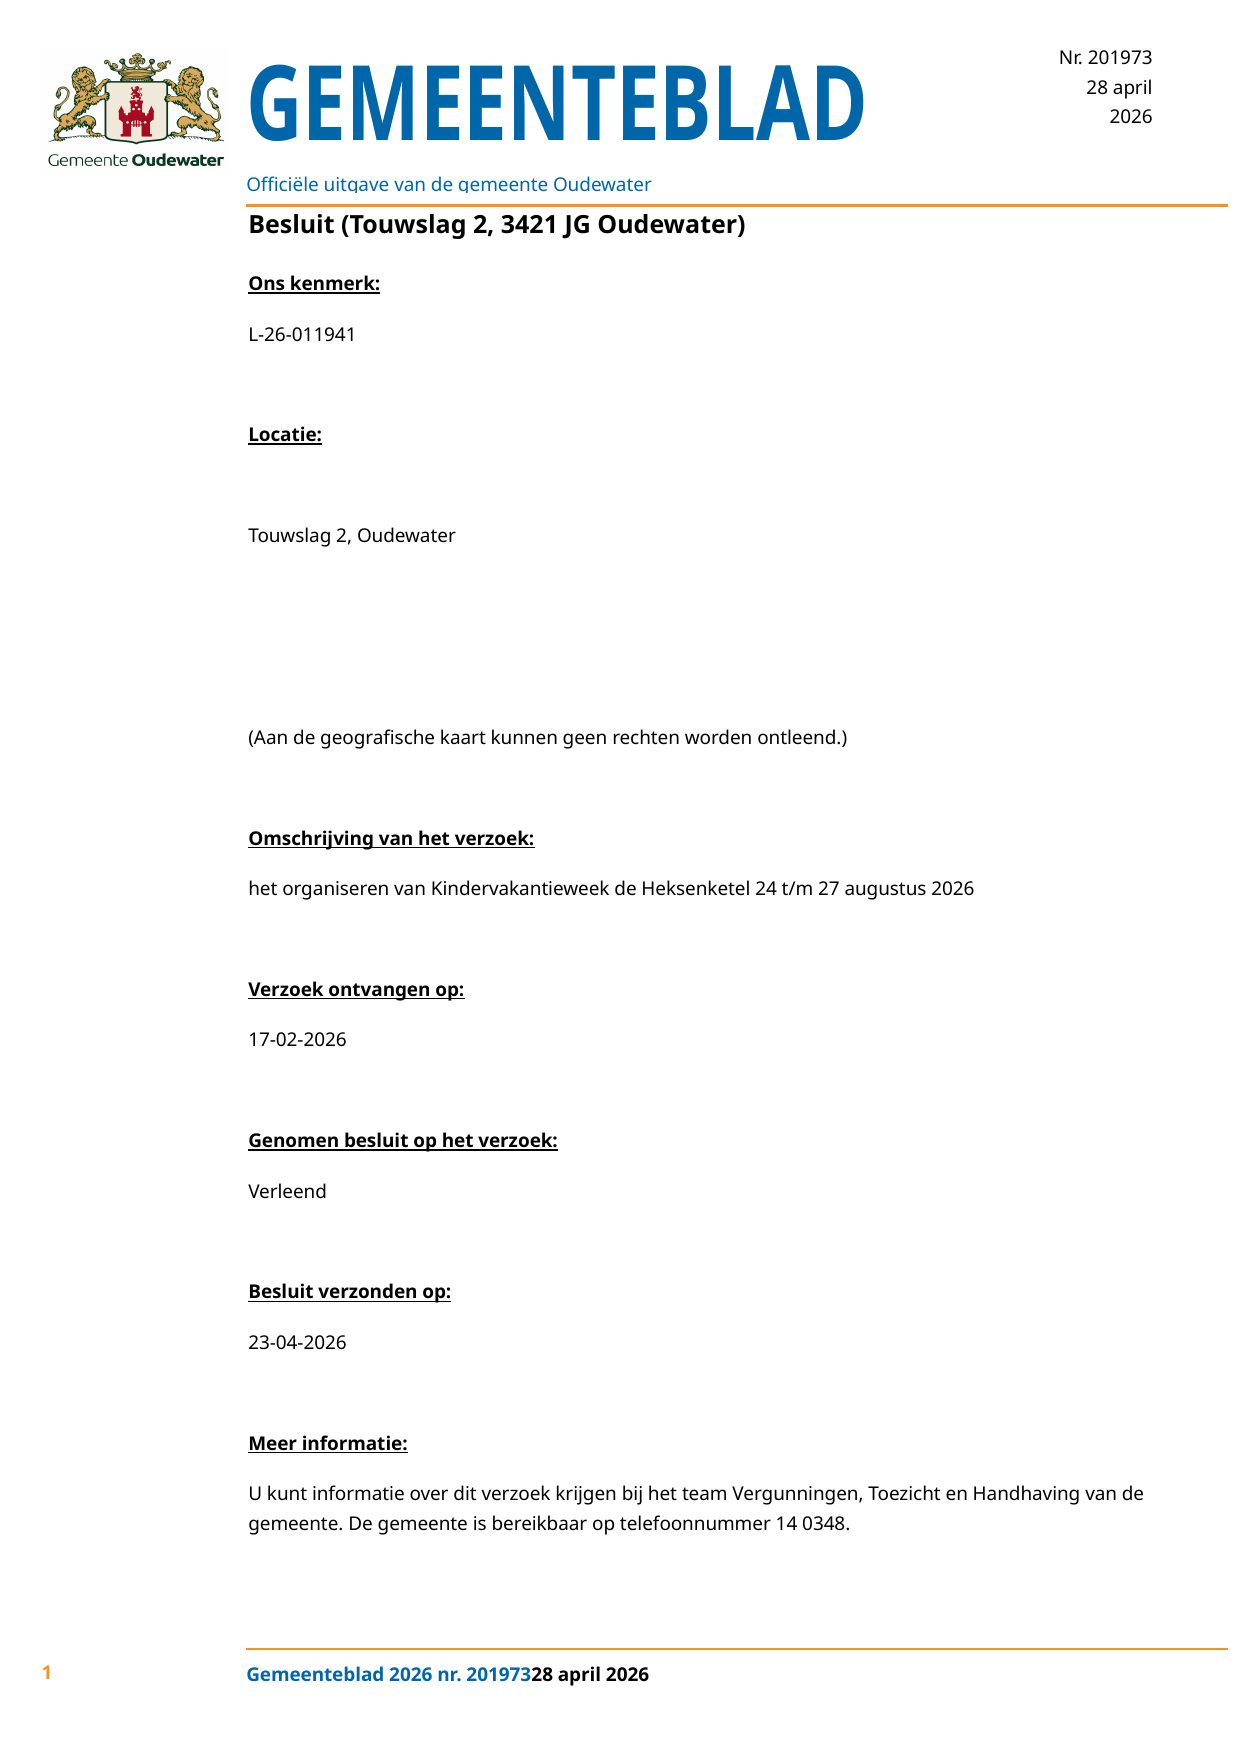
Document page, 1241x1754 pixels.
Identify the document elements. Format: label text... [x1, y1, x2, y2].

text het organiseren van Kindervakantieweek de Heksenketel 24 t/m 27 augustus 2026 [248, 875, 1152, 901]
text Besluit (Touwslag 2, 3421 JG Oudewater) [248, 207, 1152, 241]
text Touwslag 2, Oudewater [248, 522, 1152, 548]
text L-26-011941 [248, 321, 1152, 346]
text Omschrijving van het verzoek: [248, 825, 1152, 851]
text 23-04-2026 [248, 1329, 1152, 1355]
text Ons kenmerk: [248, 270, 1152, 296]
text Verzoek ontvangen op: [248, 976, 1152, 1002]
text Locatie: [248, 422, 1152, 447]
text Verleend [248, 1178, 1152, 1203]
picture [41, 47, 231, 172]
text 17-02-2026 [248, 1027, 1152, 1052]
text Besluit verzonden op: [248, 1279, 1152, 1304]
text (Aan de geografische kaart kunnen geen rechten worden ontleend.) [248, 724, 1152, 750]
text Meer informatie: [248, 1430, 1152, 1456]
text U kunt informatie over dit verzoek krijgen bij het team Vergunningen, Toezicht en Handhaving van de gemeente. De gemeente is bereikbaar op telefoonnummer 14 0348. [248, 1480, 1152, 1536]
text Genomen besluit op het verzoek: [248, 1127, 1152, 1153]
